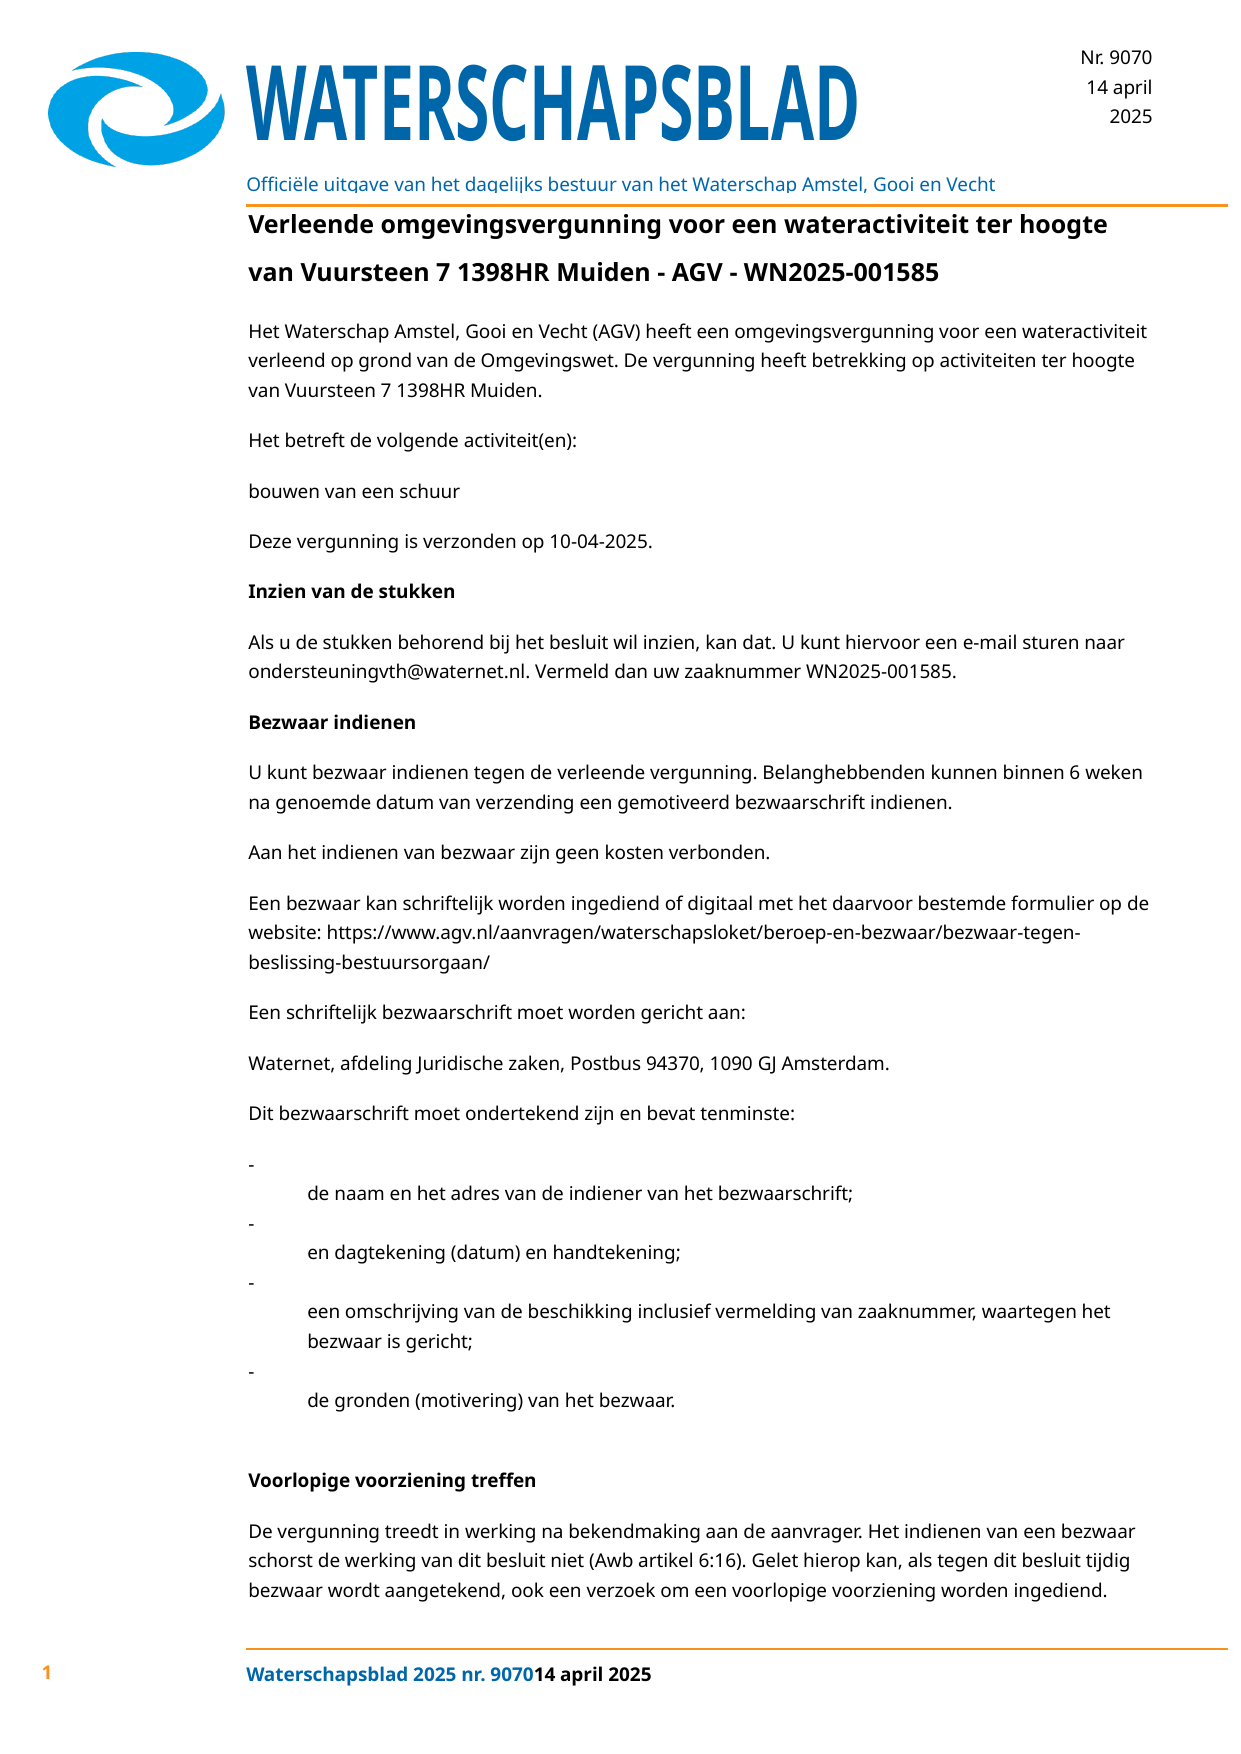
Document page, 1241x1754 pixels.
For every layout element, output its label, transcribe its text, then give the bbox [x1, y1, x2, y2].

text Voorlopige voorziening treffen [248, 1467, 1152, 1493]
text Als u de stukken behorend bij het besluit wil inzien, kan dat. U kunt hiervoor een e-mail sturen naar ondersteuningvth@waternet.nl. Vermeld dan uw zaaknummer WN2025-001585. [248, 629, 1152, 684]
text U kunt bezwaar indienen tegen de verleende vergunning. Belanghebbenden kunnen binnen 6 weken na genoemde datum van verzending een gemotiveerd bezwaarschrift indienen. [248, 759, 1152, 815]
text Verleende omgevingsvergunning voor een wateractiviteit ter hoogte van Vuursteen 7 1398HR Muiden - AGV - WN2025-001585 [248, 207, 1152, 288]
text Deze vergunning is verzonden op 10-04-2025. [248, 528, 1152, 554]
list de naam en het adres van de indiener van het bezwaarschrift; [248, 1180, 1152, 1206]
text Het betreft de volgende activiteit(en): [248, 427, 1152, 453]
list de gronden (motivering) van het bezwaar. [248, 1387, 1152, 1413]
picture [41, 47, 231, 172]
text Waternet, afdeling Juridische zaken, Postbus 94370, 1090 GJ Amsterdam. [248, 1050, 1152, 1076]
text Aan het indienen van bezwaar zijn geen kosten verbonden. [248, 839, 1152, 865]
text Inzien van de stukken [248, 579, 1152, 604]
text Dit bezwaarschrift moet ondertekend zijn en bevat tenminste: [248, 1100, 1152, 1126]
text Bezwaar indienen [248, 709, 1152, 735]
text bouwen van een schuur [248, 478, 1152, 504]
text Een bezwaar kan schriftelijk worden ingediend of digitaal met het daarvoor bestemde formulier op de website: https://www.agv.nl/aanvragen/waterschapsloket/beroep-en-bezwaar/bezwaar-tegen-beslissing-bestuursorgaan/ [248, 890, 1152, 975]
list en dagtekening (datum) en handtekening; [248, 1239, 1152, 1265]
text Het Waterschap Amstel, Gooi en Vecht (AGV) heeft een omgevingsvergunning voor een wateractiviteit verleend op grond van de Omgevingswet. De vergunning heeft betrekking op activiteiten ter hoogte van Vuursteen 7 1398HR Muiden. [248, 318, 1152, 403]
text De vergunning treedt in werking na bekendmaking aan de aanvrager. Het indienen van een bezwaar schorst de werking van dit besluit niet (Awb artikel 6:16). Gelet hierop kan, als tegen dit besluit tijdig bezwaar wordt aangetekend, ook een verzoek om een voorlopige voorziening worden ingediend. [248, 1518, 1152, 1603]
list een omschrijving van de beschikking inclusief vermelding van zaaknummer, waartegen het bezwaar is gericht; [248, 1299, 1152, 1354]
text Een schriftelijk bezwaarschrift moet worden gericht aan: [248, 999, 1152, 1025]
